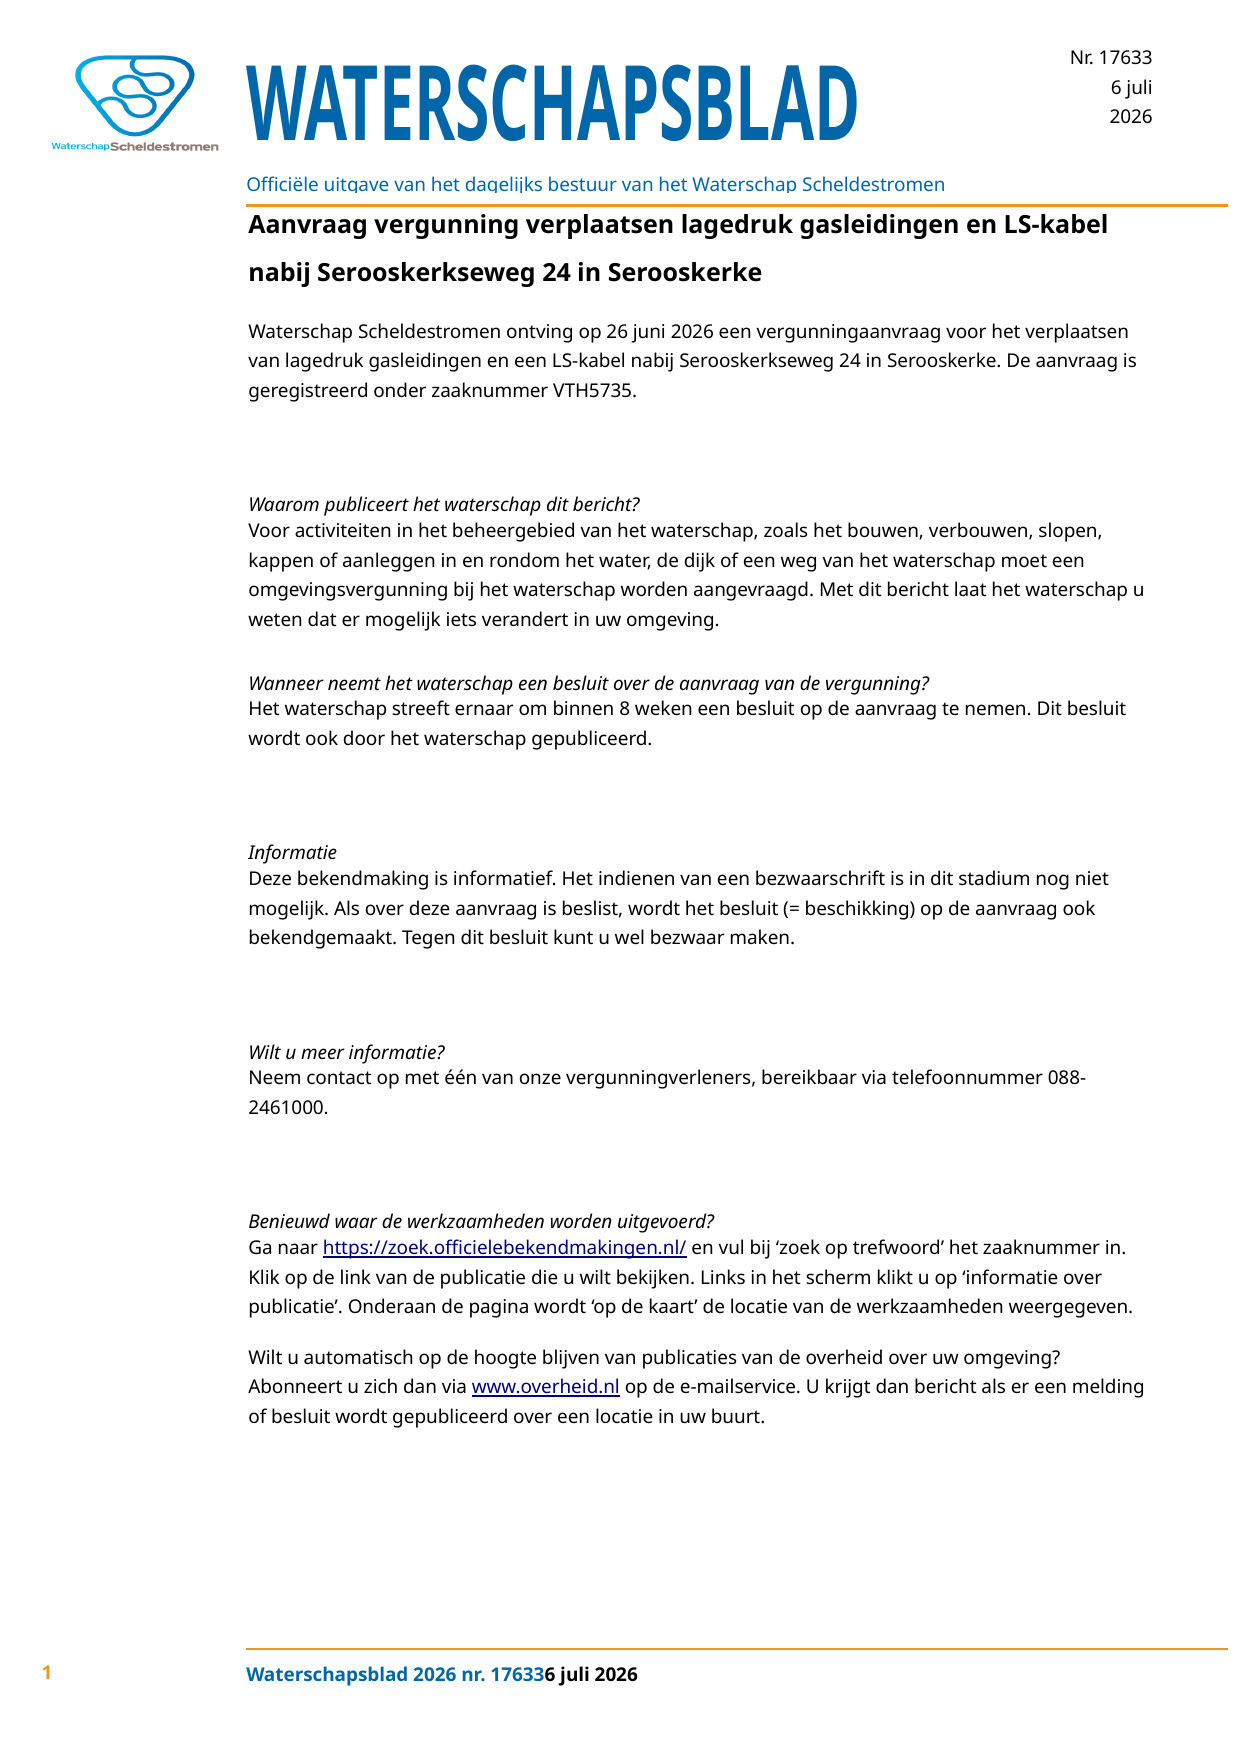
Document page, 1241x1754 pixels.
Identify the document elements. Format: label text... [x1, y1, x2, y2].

text Wilt u automatisch op de hoogte blijven van publicaties van de overheid over uw omgeving? Abonneert u zich dan via www.overheid.nl op de e-mailservice. U krijgt dan bericht als er een melding of besluit wordt gepubliceerd over een locatie in uw buurt. [248, 1344, 1152, 1429]
text Voor activiteiten in het beheergebied van het waterschap, zoals het bouwen, verbouwen, slopen, kappen of aanleggen in en rondom het water, de dijk of een weg van het waterschap moet een omgevingsvergunning bij het waterschap worden aangevraagd. Met dit bericht laat het waterschap u weten dat er mogelijk iets verandert in uw omgeving. [248, 517, 1152, 632]
picture [41, 47, 231, 172]
text Wanneer neemt het waterschap een besluit over de aanvraag van de vergunning? [248, 670, 1152, 696]
text Aanvraag vergunning verplaatsen lagedruk gasleidingen en LS-kabel nabij Serooskerkseweg 24 in Serooskerke [248, 207, 1152, 288]
text Ga naar https://zoek.officielebekendmakingen.nl/ en vul bij ‘zoek op trefwoord’ het zaaknummer in. Klik op de link van de publicatie die u wilt bekijken. Links in het scherm klikt u op ‘informatie over publicatie’. Onderaan de pagina wordt ‘op de kaart’ de locatie van de werkzaamheden weergegeven. [248, 1234, 1152, 1319]
text Waarom publiceert het waterschap dit bericht? [248, 491, 1152, 517]
text Benieuwd waar de werkzaamheden worden uitgevoerd? [248, 1208, 1152, 1234]
text Waterschap Scheldestromen ontving op 26 juni 2026 een vergunningaanvraag voor het verplaatsen van lagedruk gasleidingen en een LS-kabel nabij Serooskerkseweg 24 in Serooskerke. De aanvraag is geregistreerd onder zaaknummer VTH5735. [248, 318, 1152, 403]
text Informatie [248, 839, 1152, 865]
text Het waterschap streeft ernaar om binnen 8 weken een besluit op de aanvraag te nemen. Dit besluit wordt ook door het waterschap gepubliceerd. [248, 696, 1152, 751]
text Wilt u meer informatie? [248, 1039, 1152, 1064]
text Neem contact op met één van onze vergunningverleners, bereikbaar via telefoonnummer 088-2461000. [248, 1064, 1152, 1120]
text Deze bekendmaking is informatief. Het indienen van een bezwaarschrift is in dit stadium nog niet mogelijk. Als over deze aanvraag is beslist, wordt het besluit (= beschikking) op de aanvraag ook bekendgemaakt. Tegen dit besluit kunt u wel bezwaar maken. [248, 865, 1152, 950]
